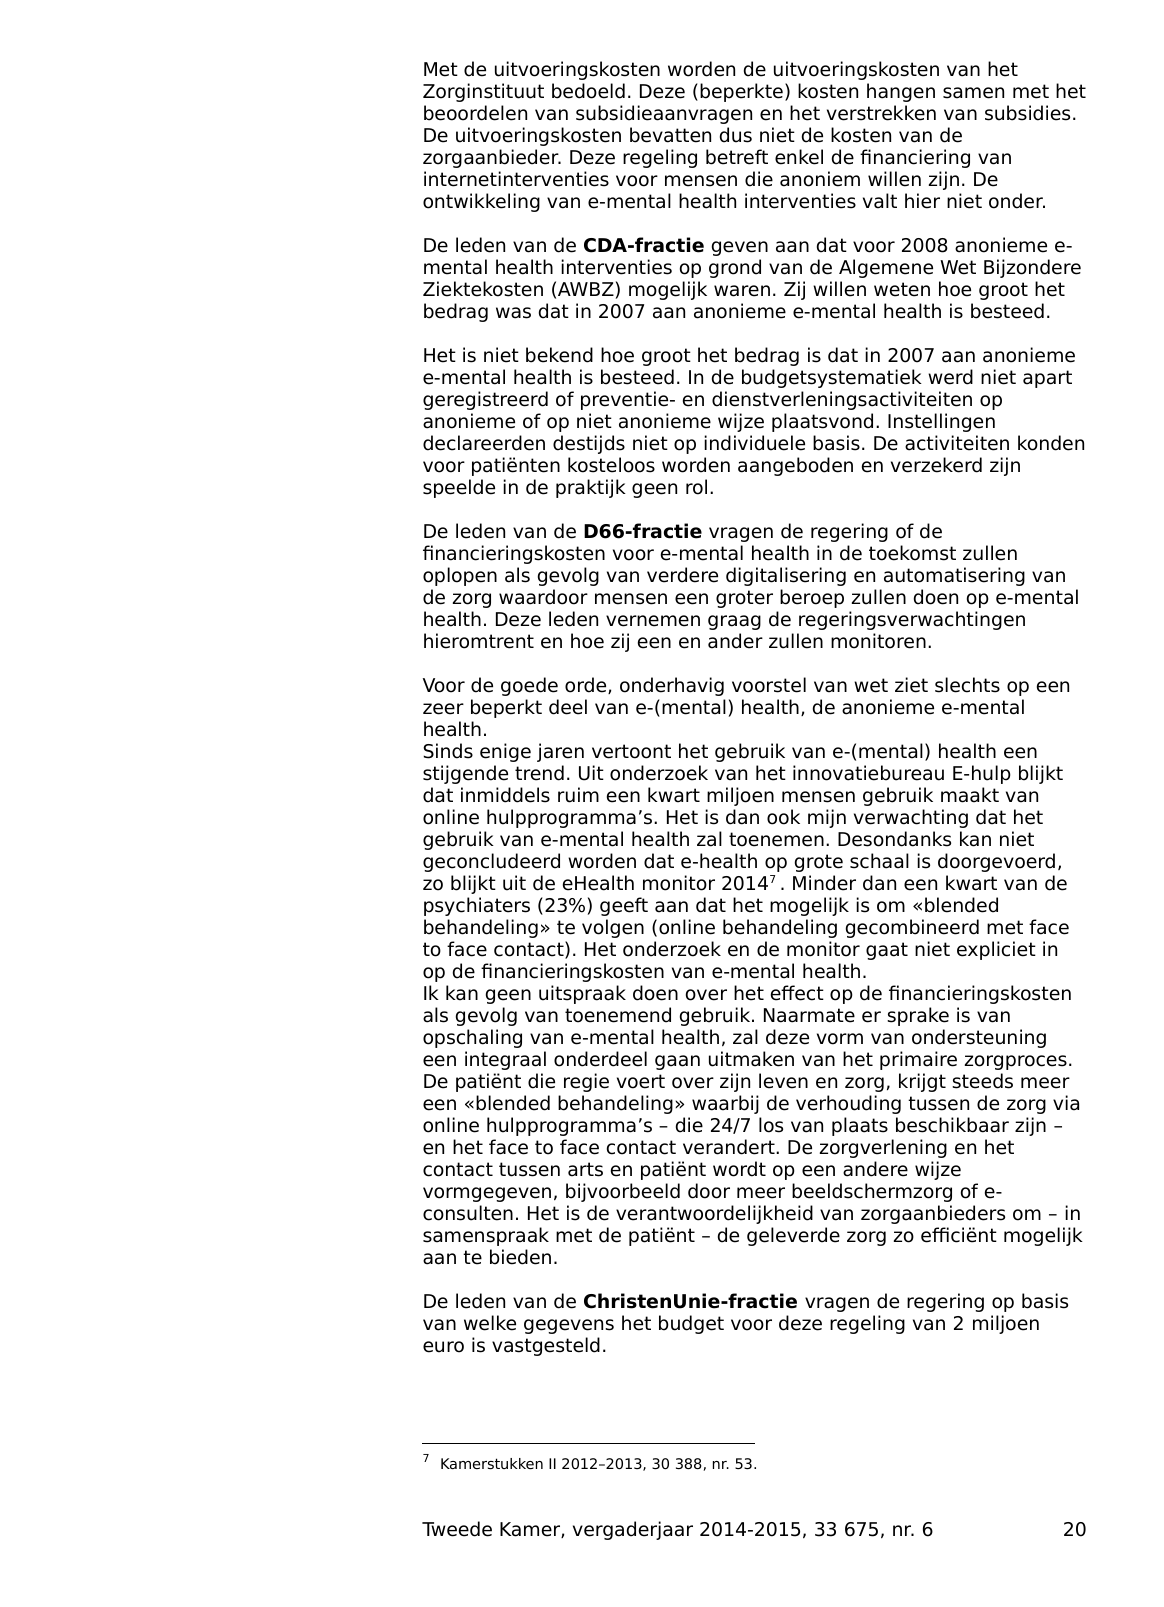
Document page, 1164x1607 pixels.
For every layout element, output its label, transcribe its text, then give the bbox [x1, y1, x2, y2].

text De leden van de D66-fractie vragen de regering of de financieringskosten voor e-mental health in de toekomst zullen oplopen als gevolg van verdere digitalisering en automatisering van de zorg waardoor mensen een groter beroep zullen doen op e-mental health. Deze leden vernemen graag de regeringsverwachtingen hieromtrent en hoe zij een en ander zullen monitoren. [422, 521, 1087, 653]
text Het is niet bekend hoe groot het bedrag is dat in 2007 aan anonieme e-mental health is besteed. In de budgetsystematiek werd niet apart geregistreerd of preventie- en dienstverleningsactiviteiten op anonieme of op niet anonieme wijze plaatsvond. Instellingen declareerden destijds niet op individuele basis. De activiteiten konden voor patiënten kosteloos worden aangeboden en verzekerd zijn speelde in de praktijk geen rol. [422, 345, 1087, 499]
text De leden van de ChristenUnie-fractie vragen de regering op basis van welke gegevens het budget voor deze regeling van 2 miljoen euro is vastgesteld. [422, 1291, 1087, 1357]
text Voor de goede orde, onderhavig voorstel van wet ziet slechts op een zeer beperkt deel van e-(mental) health, de anonieme e-mental health. [422, 675, 1087, 741]
text Met de uitvoeringskosten worden de uitvoeringskosten van het Zorginstituut bedoeld. Deze (beperkte) kosten hangen samen met het beoordelen van subsidieaanvragen en het verstrekken van subsidies. De uitvoeringskosten bevatten dus niet de kosten van de zorgaanbieder. Deze regeling betreft enkel de financiering van internetinterventies voor mensen die anoniem willen zijn. De ontwikkeling van e-mental health interventies valt hier niet onder. [422, 59, 1087, 213]
text Ik kan geen uitspraak doen over het effect op de financieringskosten als gevolg van toenemend gebruik. Naarmate er sprake is van opschaling van e-mental health, zal deze vorm van ondersteuning een integraal onderdeel gaan uitmaken van het primaire zorgproces. De patiënt die regie voert over zijn leven en zorg, krijgt steeds meer een «blended behandeling» waarbij de verhouding tussen de zorg via online hulpprogramma’s – die 24/7 los van plaats beschikbaar zijn – en het face to face contact verandert. De zorgverlening en het contact tussen arts en patiënt wordt op een andere wijze vormgegeven, bijvoorbeeld door meer beeldschermzorg of e-consulten. Het is de verantwoordelijkheid van zorgaanbieders om – in samenspraak met de patiënt – de geleverde zorg zo efficiënt mogelijk aan te bieden. [422, 983, 1087, 1269]
text Sinds enige jaren vertoont het gebruik van e-(mental) health een stijgende trend. Uit onderzoek van het innovatiebureau E-hulp blijkt dat inmiddels ruim een kwart miljoen mensen gebruik maakt van online hulpprogramma’s. Het is dan ook mijn verwachting dat het gebruik van e-mental health zal toenemen. Desondanks kan niet geconcludeerd worden dat e-health op grote schaal is doorgevoerd, zo blijkt uit de eHealth monitor 2014. Minder dan een kwart van de psychiaters (23%) geeft aan dat het mogelijk is om «blended behandeling» te volgen (online behandeling gecombineerd met face to face contact). Het onderzoek en de monitor gaat niet expliciet in op de financieringskosten van e-mental health. [422, 741, 1087, 983]
text Kamerstukken II 2012–2013, 30 388, nr. 53. [422, 1452, 1087, 1474]
text De leden van de CDA-fractie geven aan dat voor 2008 anonieme e-mental health interventies op grond van de Algemene Wet Bijzondere Ziektekosten (AWBZ) mogelijk waren. Zij willen weten hoe groot het bedrag was dat in 2007 aan anonieme e-mental health is besteed. [422, 235, 1087, 323]
